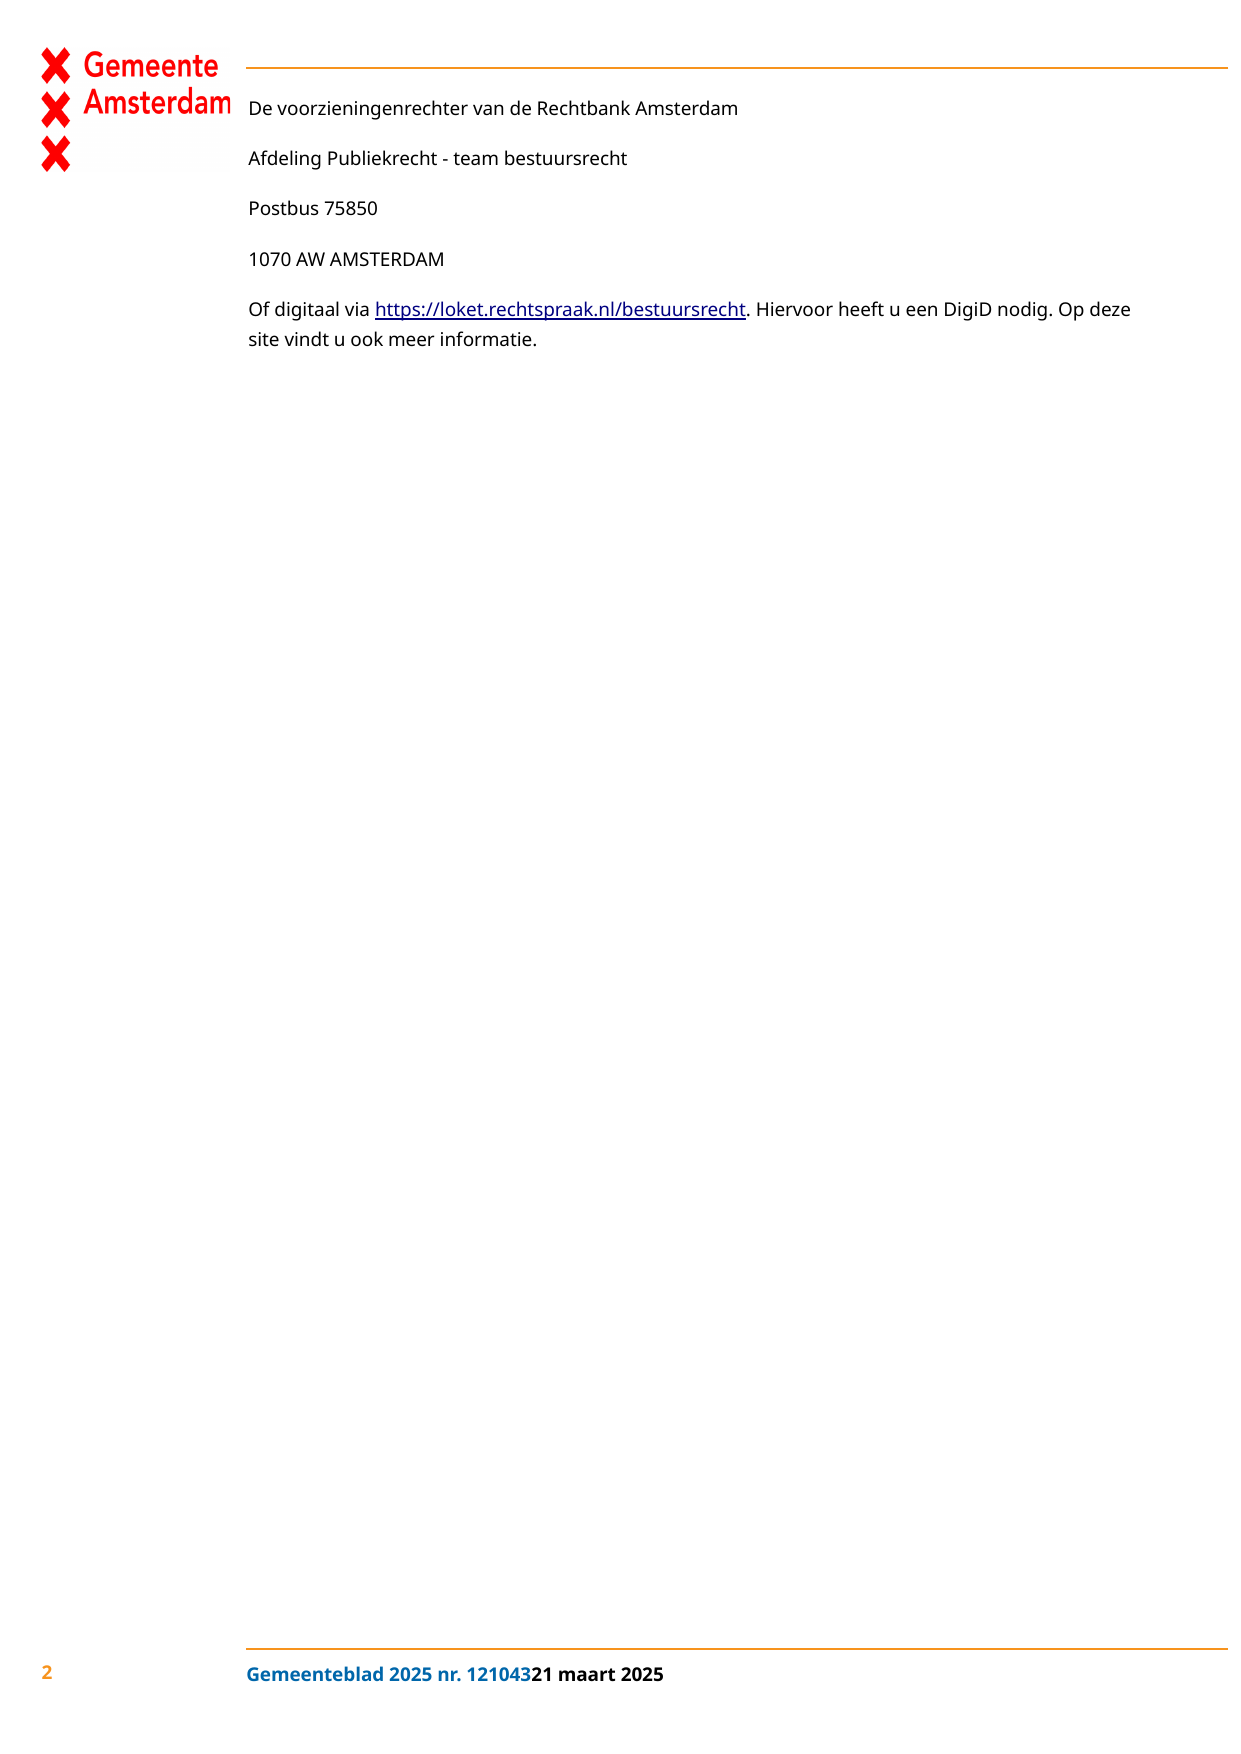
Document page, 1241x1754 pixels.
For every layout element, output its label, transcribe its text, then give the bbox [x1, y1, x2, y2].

text 1070 AW AMSTERDAM [248, 246, 1152, 272]
text De voorzieningenrechter van de Rechtbank Amsterdam [248, 95, 1152, 121]
text Of digitaal via https://loket.rechtspraak.nl/bestuursrecht. Hiervoor heeft u een DigiD nodig. Op deze site vindt u ook meer informatie. [248, 296, 1152, 352]
text Postbus 75850 [248, 196, 1152, 221]
picture [41, 47, 231, 172]
text Afdeling Publiekrecht - team bestuursrecht [248, 145, 1152, 171]
